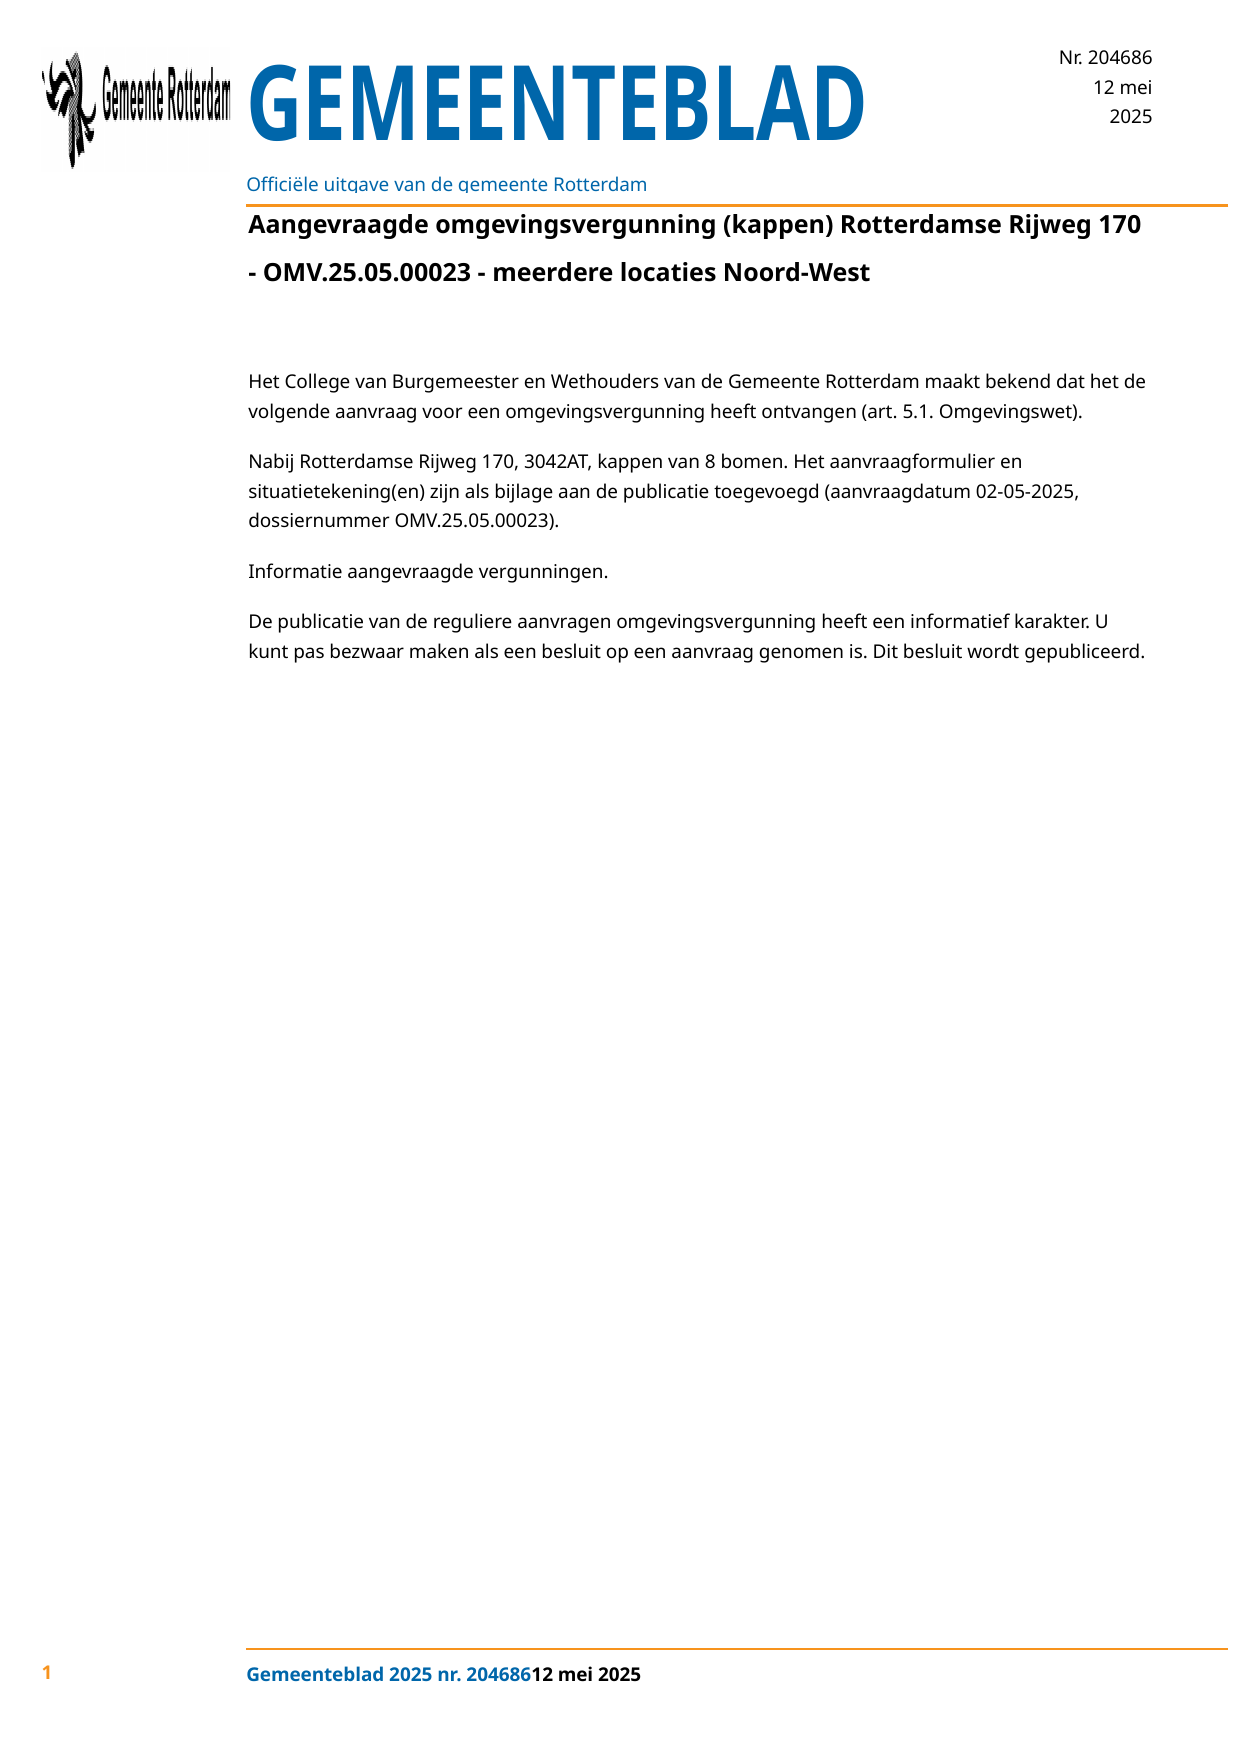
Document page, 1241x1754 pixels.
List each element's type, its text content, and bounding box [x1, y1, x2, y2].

text Informatie aangevraagde vergunningen. [248, 558, 1152, 584]
text Nabij Rotterdamse Rijweg 170, 3042AT, kappen van 8 bomen. Het aanvraagformulier en situatietekening(en) zijn als bijlage aan de publicatie toegevoegd (aanvraagdatum 02-05-2025, dossiernummer OMV.25.05.00023). [248, 448, 1152, 533]
text Het College van Burgemeester en Wethouders van de Gemeente Rotterdam maakt bekend dat het de volgende aanvraag voor een omgevingsvergunning heeft ontvangen (art. 5.1. Omgevingswet). [248, 368, 1152, 424]
text De publicatie van de reguliere aanvragen omgevingsvergunning heeft een informatief karakter. U kunt pas bezwaar maken als een besluit op een aanvraag genomen is. Dit besluit wordt gepubliceerd. [248, 608, 1152, 664]
text Aangevraagde omgevingsvergunning (kappen) Rotterdamse Rijweg 170 - OMV.25.05.00023 - meerdere locaties Noord-West [248, 207, 1152, 288]
picture [41, 47, 231, 172]
